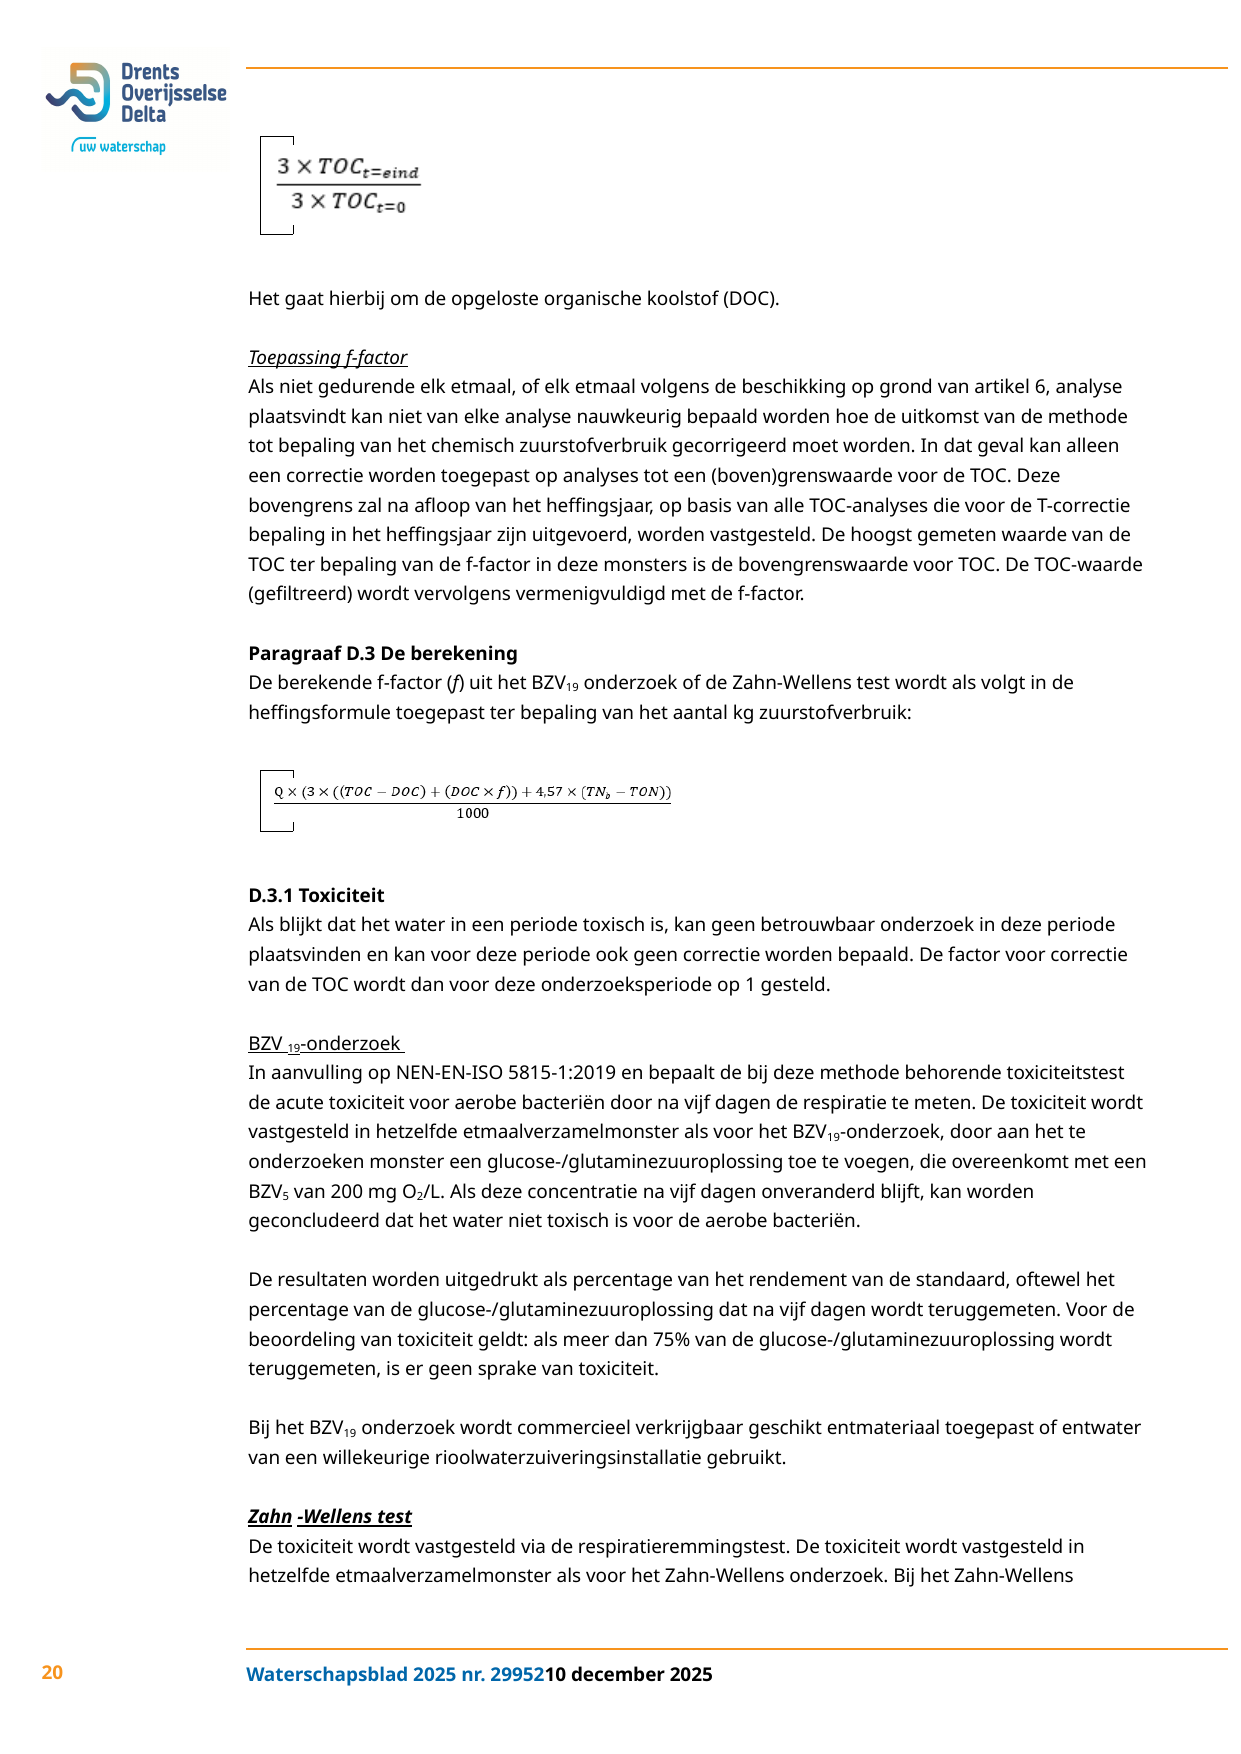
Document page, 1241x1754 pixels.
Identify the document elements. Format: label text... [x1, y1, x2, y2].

text Het gaat hierbij om de opgeloste organische koolstof (DOC). [248, 285, 1152, 311]
text De resultaten worden uitgedrukt als percentage van het rendement van de standaard, oftewel het percentage van de glucose-/glutaminezuuroplossing dat na vijf dagen wordt teruggemeten. Voor de beoordeling van toxiciteit geldt: als meer dan 75% van de glucose-/glutaminezuuroplossing wordt teruggemeten, is er geen sprake van toxiciteit. [248, 1267, 1152, 1381]
text Toepassing f-factor [248, 344, 1152, 370]
text BZV 19-onderzoek [248, 1030, 1152, 1056]
text Zahn -Wellens test [248, 1503, 1152, 1529]
text Paragraaf D.3 De berekening [248, 640, 1152, 666]
picture [268, 778, 683, 822]
text Bij het BZV19 onderzoek wordt commercieel verkrijgbaar geschikt entmateriaal toegepast of entwater van een willekeurige rioolwaterzuiveringsinstallatie gebruikt. [248, 1414, 1152, 1470]
picture [268, 145, 447, 225]
text In aanvulling op NEN-EN-ISO 5815-1:2019 en bepaalt de bij deze methode behorende toxiciteitstest de acute toxiciteit voor aerobe bacteriën door na vijf dagen de respiratie te meten. De toxiciteit wordt vastgesteld in hetzelfde etmaalverzamelmonster als voor het BZV19-onderzoek, door aan het te onderzoeken monster een glucose-/glutaminezuuroplossing toe te voegen, die overeenkomt met een BZV5 van 200 mg O2/L. Als deze concentratie na vijf dagen onveranderd blijft, kan worden geconcludeerd dat het water niet toxisch is voor de aerobe bacteriën. [248, 1059, 1152, 1233]
picture [41, 47, 231, 172]
text De toxiciteit wordt vastgesteld via de respiratieremmingstest. De toxiciteit wordt vastgesteld in hetzelfde etmaalverzamelmonster als voor het Zahn-Wellens onderzoek. Bij het Zahn-Wellens [248, 1533, 1152, 1588]
text D.3.1 Toxiciteit [248, 882, 1152, 908]
text Als niet gedurende elk etmaal, of elk etmaal volgens de beschikking op grond van artikel 6, analyse plaatsvindt kan niet van elke analyse nauwkeurig bepaald worden hoe de uitkomst van de methode tot bepaling van het chemisch zuurstofverbruik gecorrigeerd moet worden. In dat geval kan alleen een correctie worden toegepast op analyses tot een (boven)grenswaarde voor de TOC. Deze bovengrens zal na afloop van het heffingsjaar, op basis van alle TOC-analyses die voor de T-correctie bepaling in het heffingsjaar zijn uitgevoerd, worden vastgesteld. De hoogst gemeten waarde van de TOC ter bepaling van de f-factor in deze monsters is de bovengrenswaarde voor TOC. De TOC-waarde (gefiltreerd) wordt vervolgens vermenigvuldigd met de f-factor. [248, 373, 1152, 606]
text Als blijkt dat het water in een periode toxisch is, kan geen betrouwbaar onderzoek in deze periode plaatsvinden en kan voor deze periode ook geen correctie worden bepaald. De factor voor correctie van de TOC wordt dan voor deze onderzoeksperiode op 1 gesteld. [248, 912, 1152, 996]
text De berekende f-factor (f) uit het BZV19 onderzoek of de Zahn-Wellens test wordt als volgt in de heffingsformule toegepast ter bepaling van het aantal kg zuurstofverbruik: [248, 669, 1152, 725]
